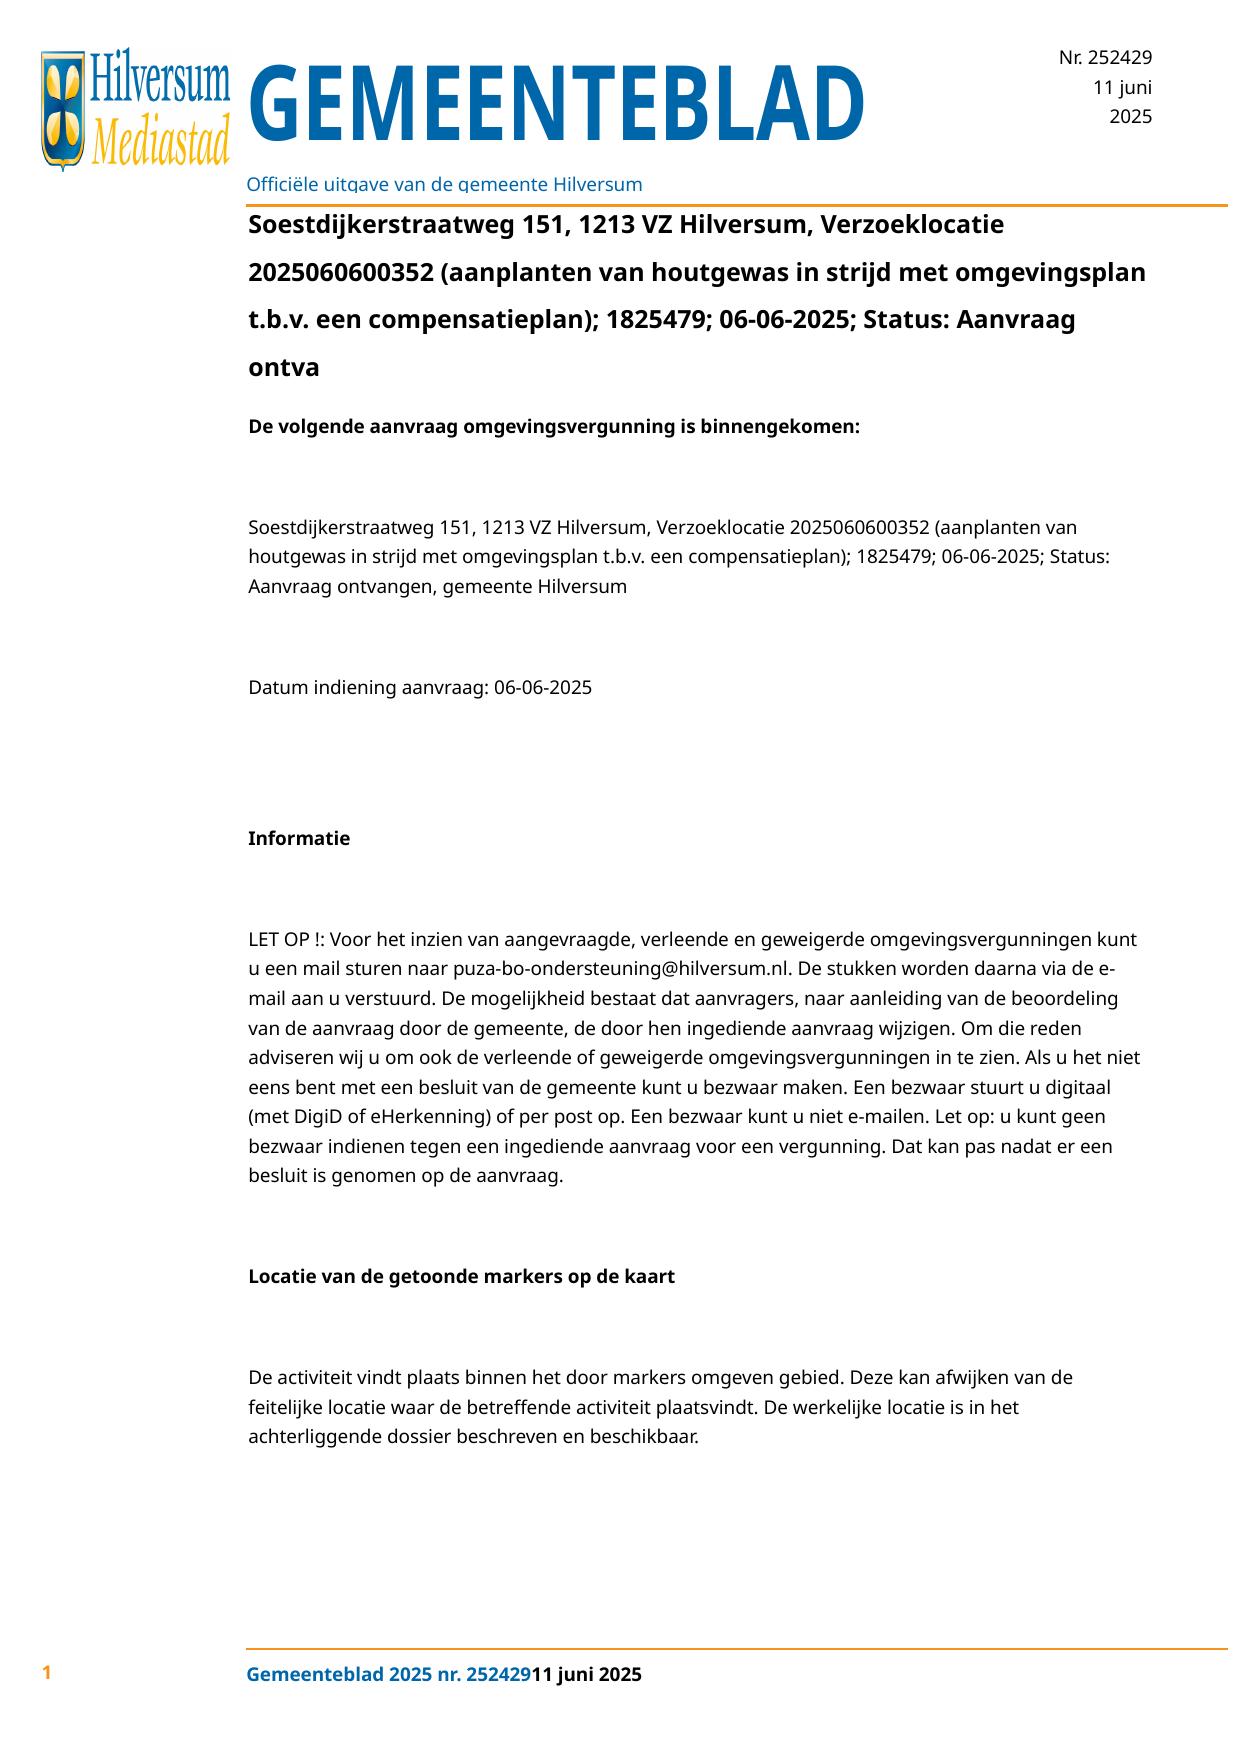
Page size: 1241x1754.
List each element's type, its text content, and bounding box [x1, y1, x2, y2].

text Soestdijkerstraatweg 151, 1213 VZ Hilversum, Verzoeklocatie 2025060600352 (aanplanten van houtgewas in strijd met omgevingsplan t.b.v. een compensatieplan); 1825479; 06-06-2025; Status: Aanvraag ontvangen, gemeente Hilversum [248, 514, 1152, 599]
text Locatie van de getoonde markers op de kaart [248, 1263, 1152, 1289]
text De activiteit vindt plaats binnen het door markers omgeven gebied. Deze kan afwijken van de feitelijke locatie waar de betreffende activiteit plaatsvindt. De werkelijke locatie is in het achterliggende dossier beschreven en beschikbaar. [248, 1364, 1152, 1449]
text LET OP !: Voor het inzien van aangevraagde, verleende en geweigerde omgevingsvergunningen kunt u een mail sturen naar puza-bo-ondersteuning@hilversum.nl. De stukken worden daarna via de e-mail aan u verstuurd. De mogelijkheid bestaat dat aanvragers, naar aanleiding van de beoordeling van de aanvraag door de gemeente, de door hen ingediende aanvraag wijzigen. Om die reden adviseren wij u om ook de verleende of geweigerde omgevingsvergunningen in te zien. Als u het niet eens bent met een besluit van de gemeente kunt u bezwaar maken. Een bezwaar stuurt u digitaal (met DigiD of eHerkenning) of per post op. Een bezwaar kunt u niet e-mailen. Let op: u kunt geen bezwaar indienen tegen een ingediende aanvraag voor een vergunning. Dat kan pas nadat er een besluit is genomen op de aanvraag. [248, 926, 1152, 1188]
text Informatie [248, 825, 1152, 851]
text Datum indiening aanvraag: 06-06-2025 [248, 674, 1152, 700]
text De volgende aanvraag omgevingsvergunning is binnengekomen: [248, 413, 1152, 439]
picture [41, 47, 231, 172]
text Soestdijkerstraatweg 151, 1213 VZ Hilversum, Verzoeklocatie 2025060600352 (aanplanten van houtgewas in strijd met omgevingsplan t.b.v. een compensatieplan); 1825479; 06-06-2025; Status: Aanvraag ontva [248, 207, 1152, 384]
